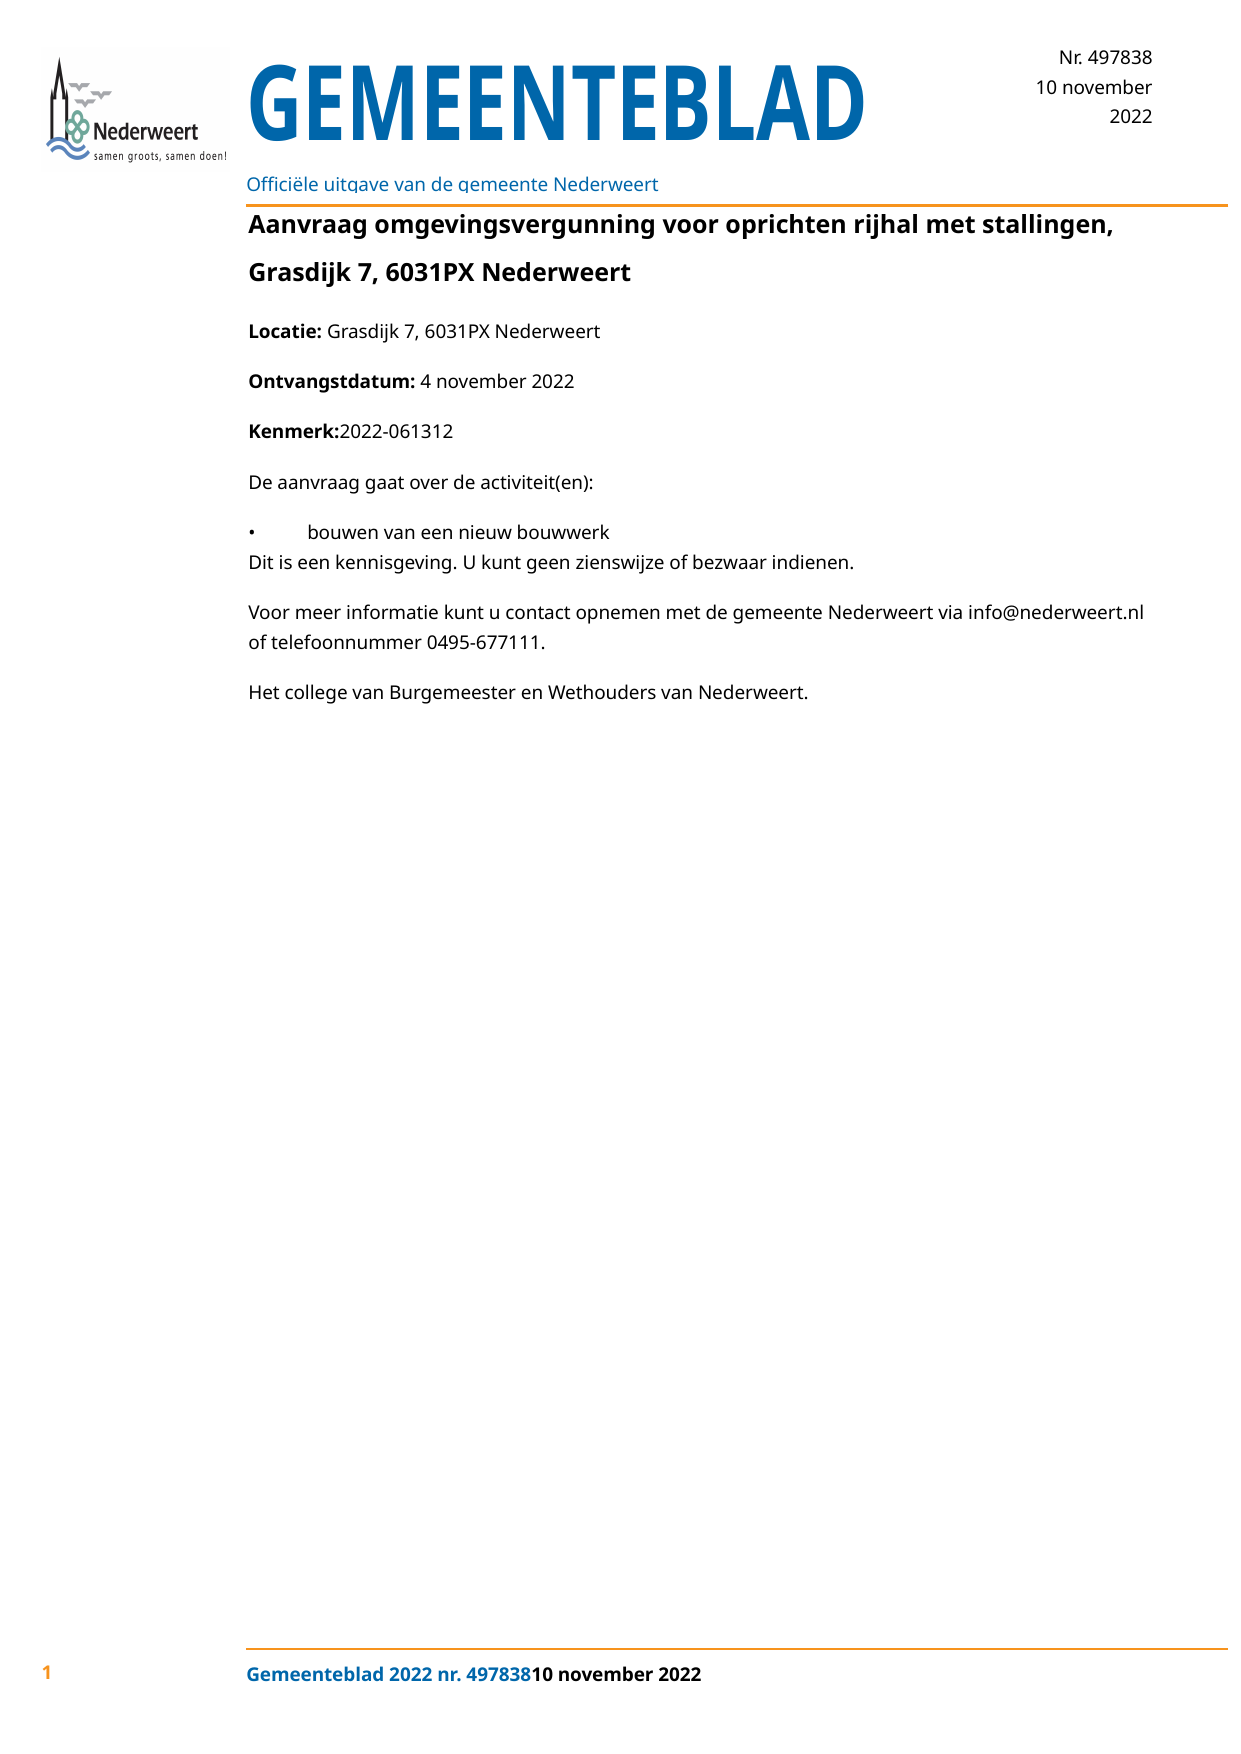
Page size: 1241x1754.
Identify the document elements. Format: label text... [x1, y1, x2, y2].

list bouwen van een nieuw bouwwerk [248, 519, 1152, 545]
text Ontvangstdatum: 4 november 2022 [248, 368, 1152, 394]
text De aanvraag gaat over de activiteit(en): [248, 469, 1152, 495]
picture [41, 47, 231, 172]
text Kenmerk:2022-061312 [248, 419, 1152, 444]
text Dit is een kennisgeving. U kunt geen zienswijze of bezwaar indienen. [248, 549, 1152, 575]
text Het college van Burgemeester en Wethouders van Nederweert. [248, 679, 1152, 705]
text Aanvraag omgevingsvergunning voor oprichten rijhal met stallingen, Grasdijk 7, 6031PX Nederweert [248, 207, 1152, 288]
text Voor meer informatie kunt u contact opnemen met de gemeente Nederweert via info@nederweert.nl of telefoonnummer 0495-677111. [248, 599, 1152, 655]
text Locatie: Grasdijk 7, 6031PX Nederweert [248, 318, 1152, 344]
